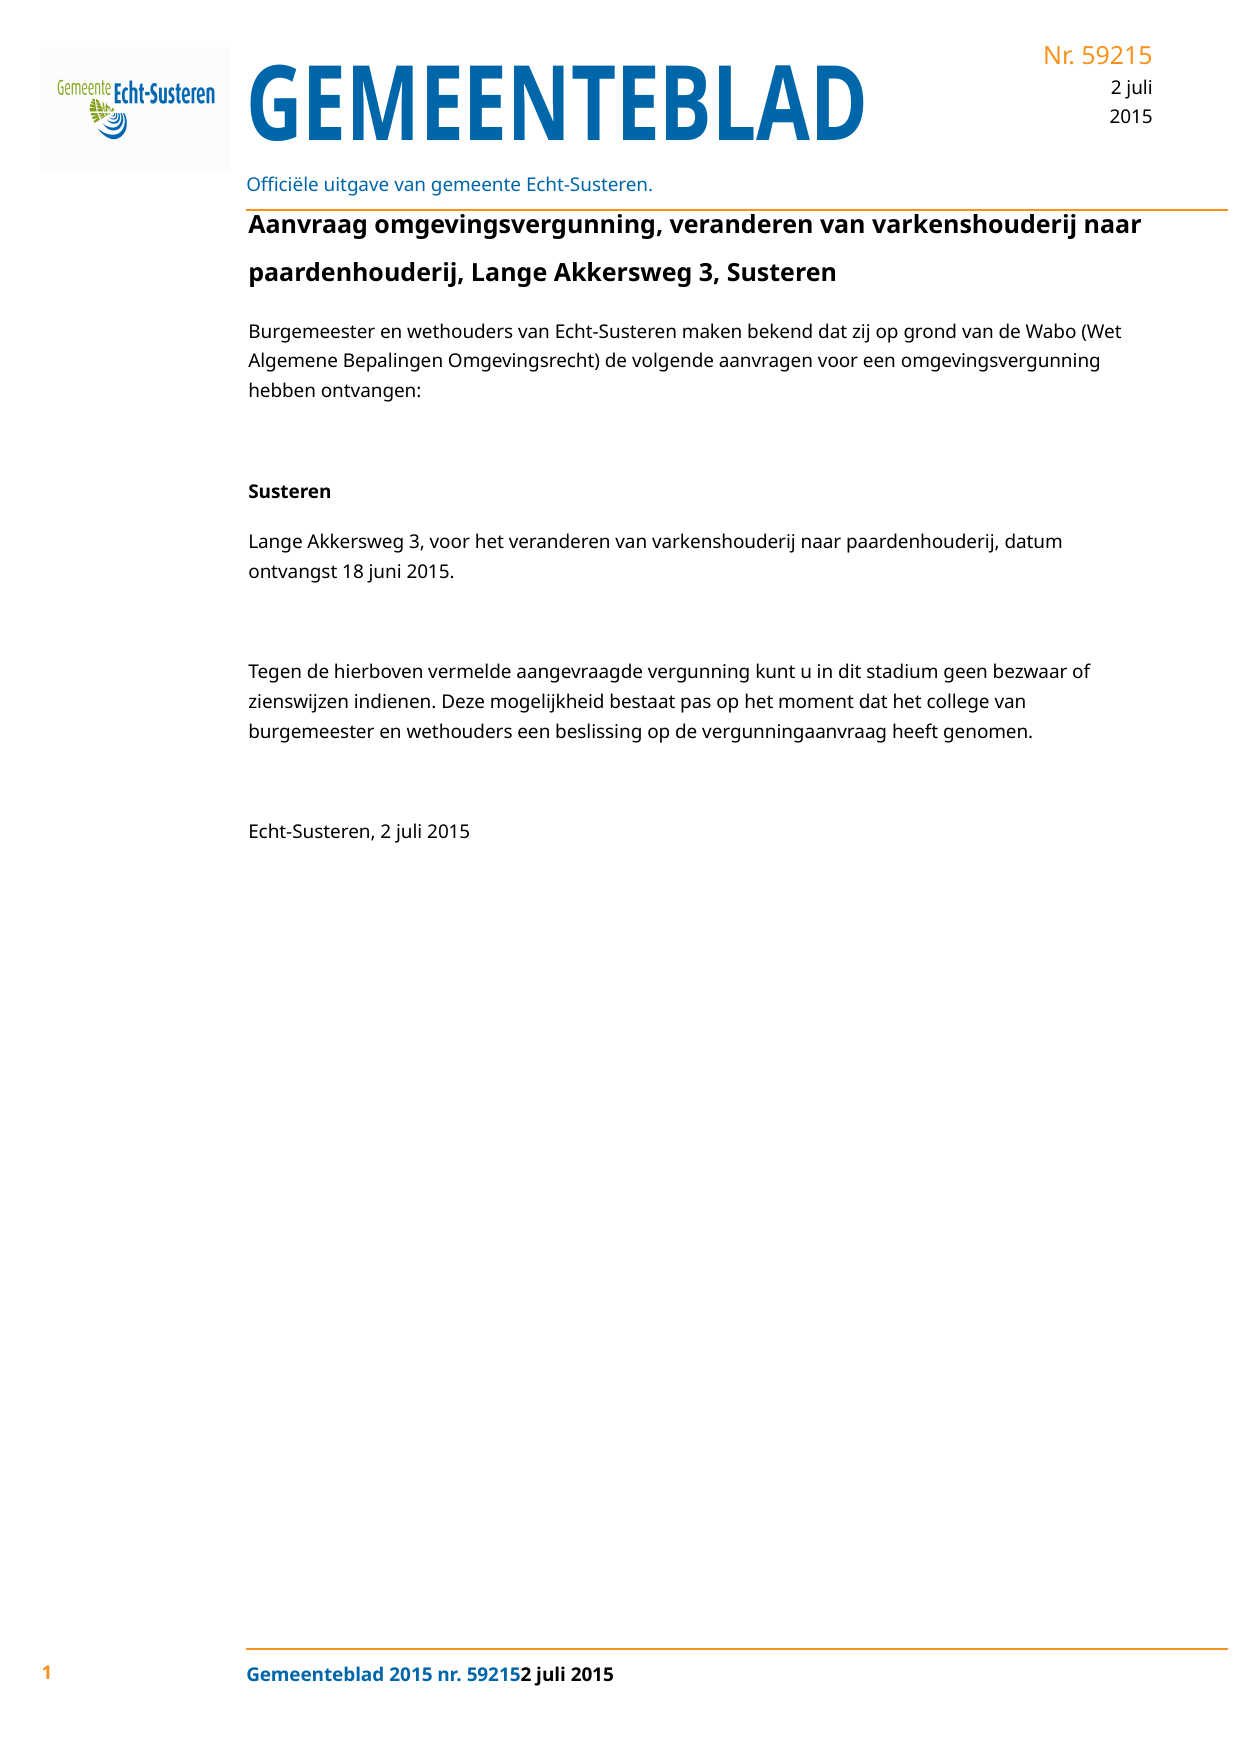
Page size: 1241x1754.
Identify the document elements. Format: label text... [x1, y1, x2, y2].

picture [41, 47, 231, 172]
text Aanvraag omgevingsvergunning, veranderen van varkenshouderij naar paardenhouderij, Lange Akkersweg 3, Susteren [248, 211, 1152, 288]
text Tegen de hierboven vermelde aangevraagde vergunning kunt u in dit stadium geen bezwaar of zienswijzen indienen. Deze mogelijkheid bestaat pas op het moment dat het college van burgemeester en wethouders een beslissing op de vergunningaanvraag heeft genomen. [248, 659, 1152, 744]
text Echt-Susteren, 2 juli 2015 [248, 819, 1152, 844]
text Burgemeester en wethouders van Echt-Susteren maken bekend dat zij op grond van de Wabo (Wet Algemene Bepalingen Omgevingsrecht) de volgende aanvragen voor een omgevingsvergunning hebben ontvangen: [248, 318, 1152, 403]
text Lange Akkersweg 3, voor het veranderen van varkenshouderij naar paardenhouderij, datum ontvangst 18 juni 2015. [248, 528, 1152, 584]
text Susteren [248, 478, 1152, 504]
